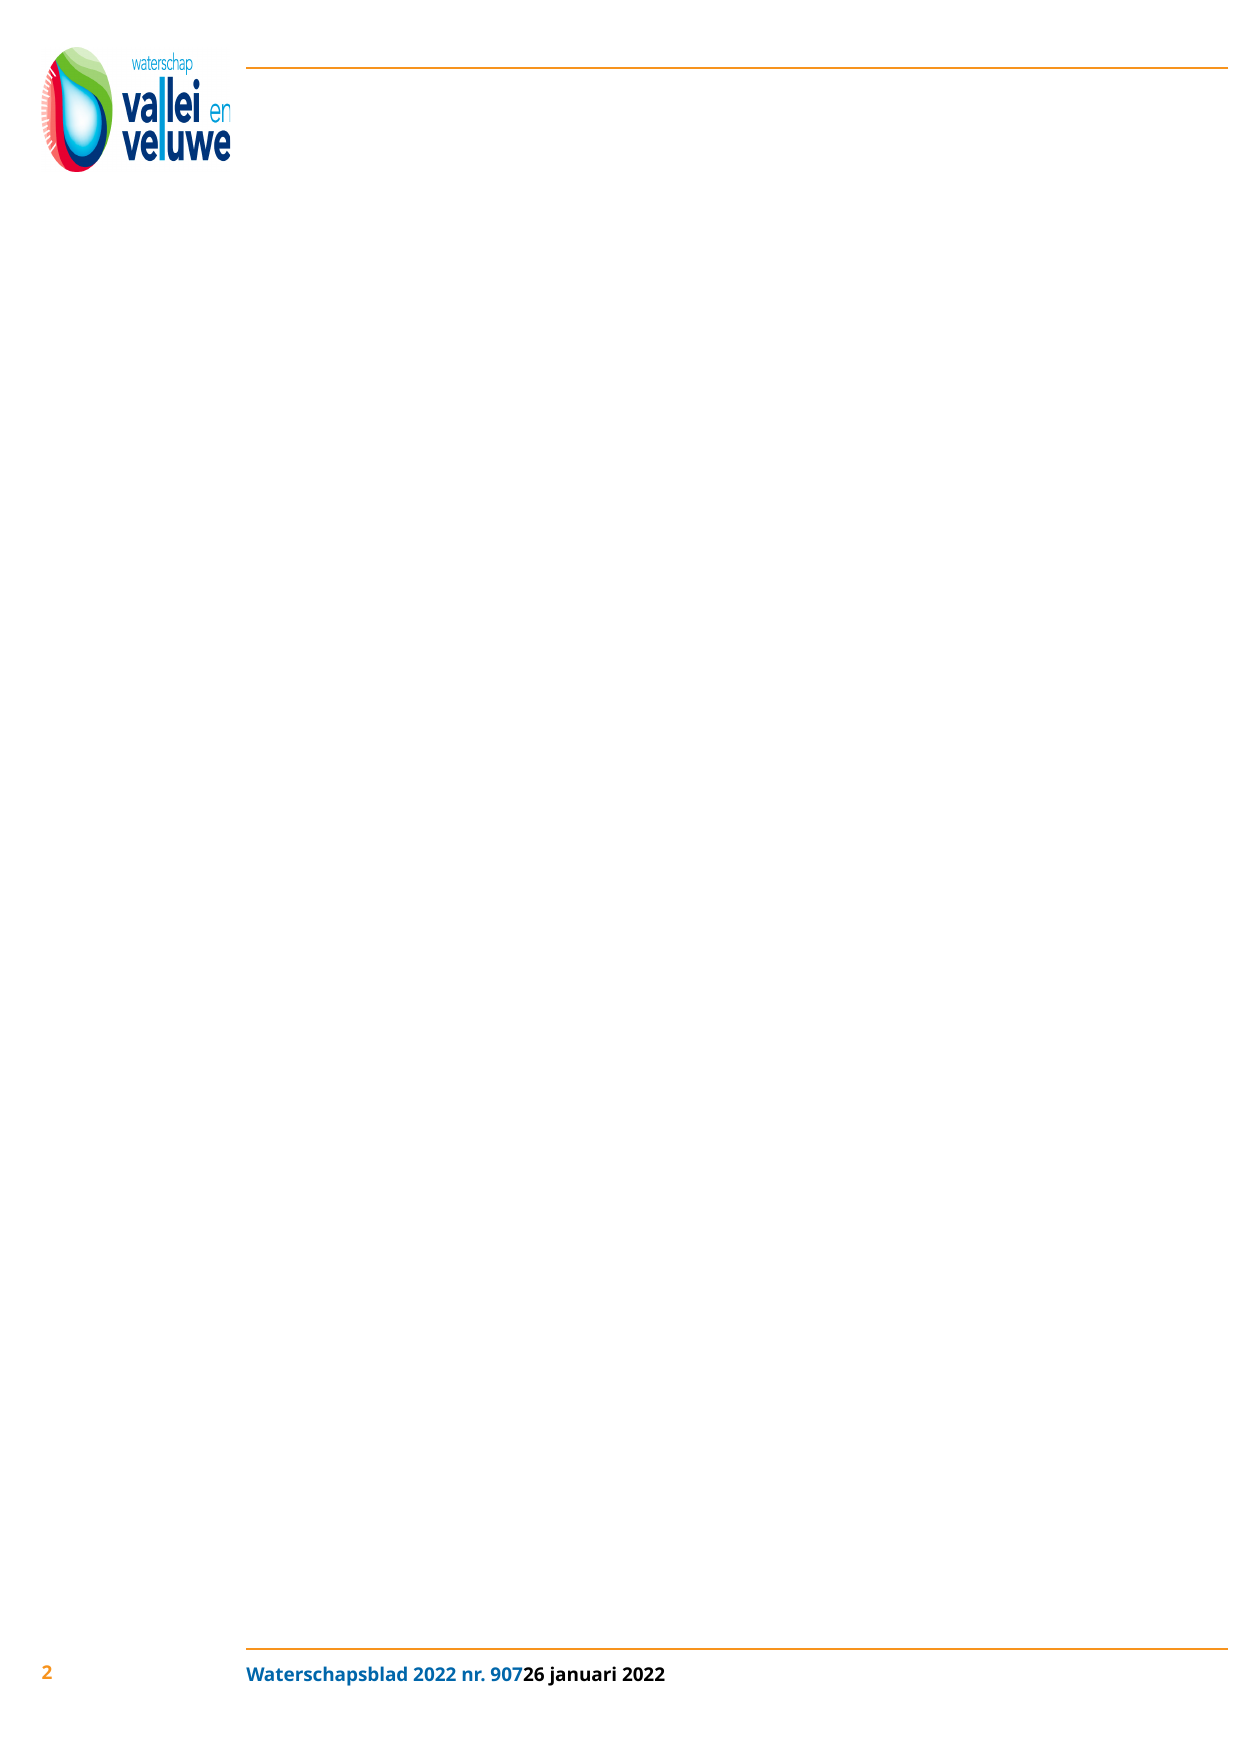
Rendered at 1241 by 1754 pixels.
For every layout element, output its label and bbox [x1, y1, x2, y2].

picture [41, 47, 231, 172]
